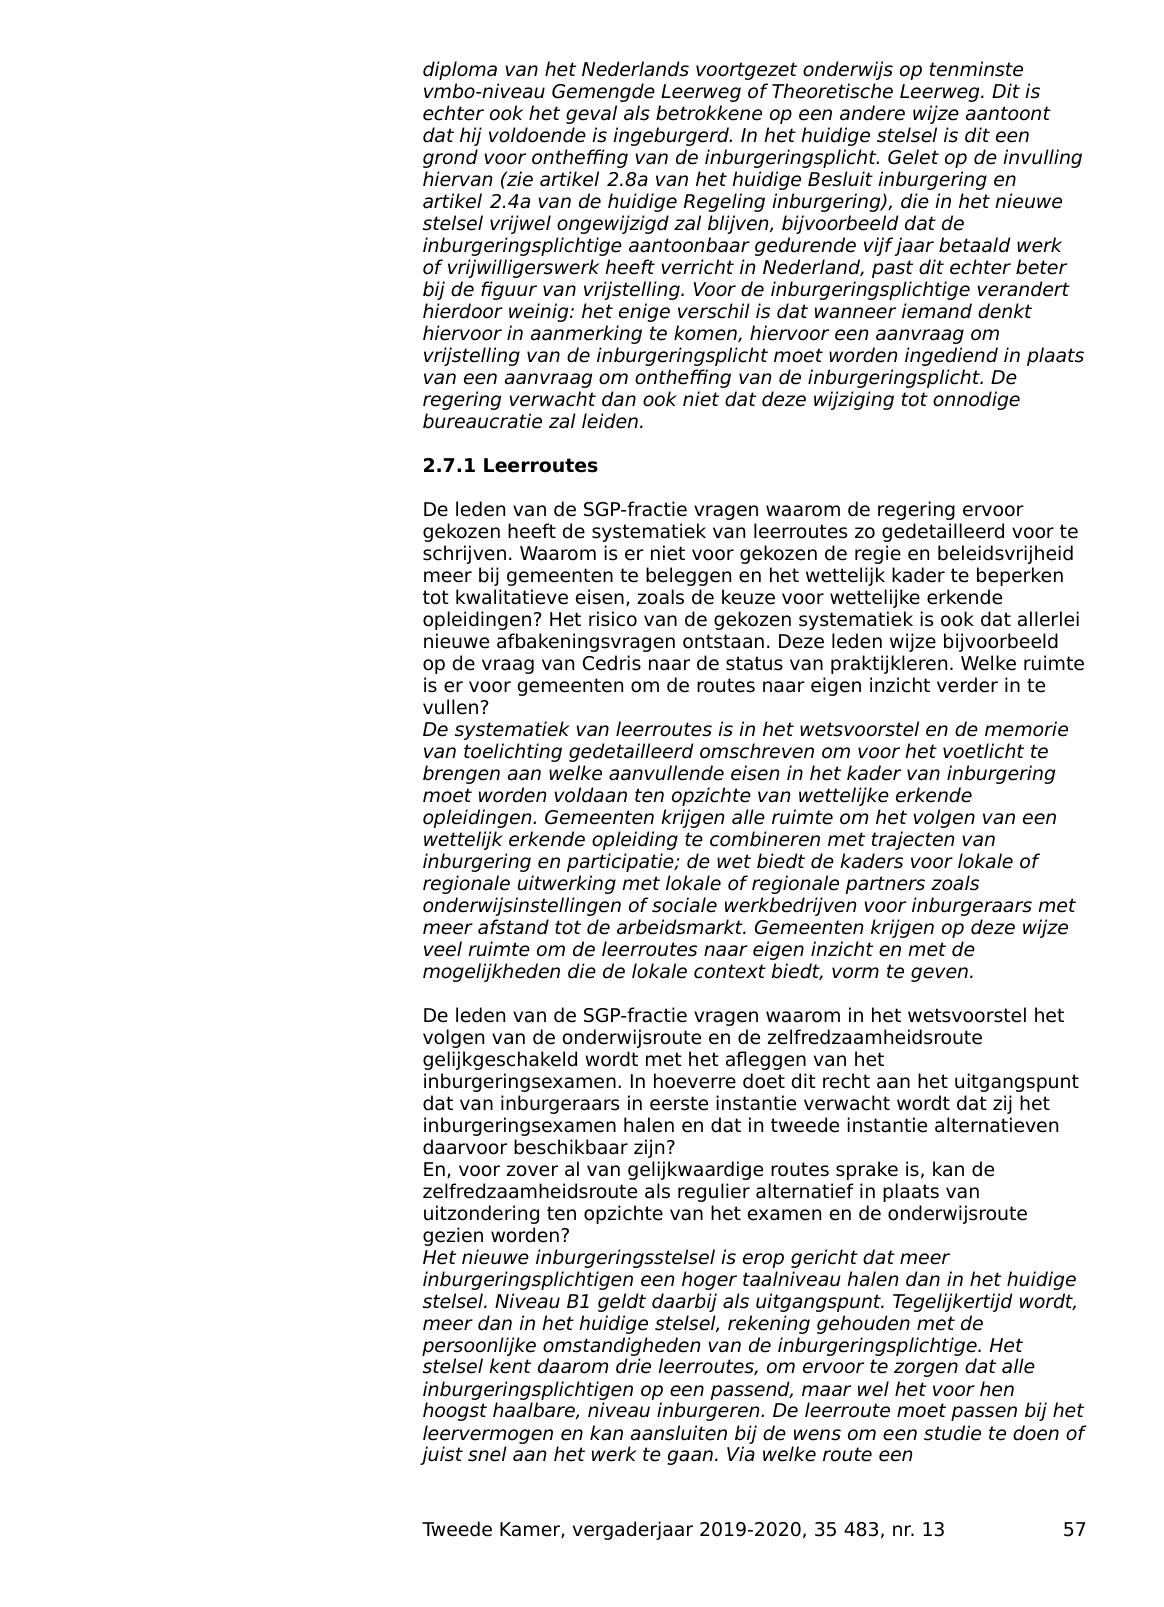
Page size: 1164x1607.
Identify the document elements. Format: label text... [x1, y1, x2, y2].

text De systematiek van leerroutes is in het wetsvoorstel en de memorie van toelichting gedetailleerd omschreven om voor het voetlicht te brengen aan welke aanvullende eisen in het kader van inburgering moet worden voldaan ten opzichte van wettelijke erkende opleidingen. Gemeenten krijgen alle ruimte om het volgen van een wettelijk erkende opleiding te combineren met trajecten van inburgering en participatie; de wet biedt de kaders voor lokale of regionale uitwerking met lokale of regionale partners zoals onderwijsinstellingen of sociale werkbedrijven voor inburgeraars met meer afstand tot de arbeidsmarkt. Gemeenten krijgen op deze wijze veel ruimte om de leerroutes naar eigen inzicht en met de mogelijkheden die de lokale context biedt, vorm te geven. [422, 719, 1087, 983]
text diploma van het Nederlands voortgezet onderwijs op tenminste vmbo-niveau Gemengde Leerweg of Theoretische Leerweg. Dit is echter ook het geval als betrokkene op een andere wijze aantoont dat hij voldoende is ingeburgerd. In het huidige stelsel is dit een grond voor ontheffing van de inburgeringsplicht. Gelet op de invulling hiervan (zie artikel 2.8a van het huidige Besluit inburgering en artikel 2.4a van de huidige Regeling inburgering), die in het nieuwe stelsel vrijwel ongewijzigd zal blijven, bijvoorbeeld dat de inburgeringsplichtige aantoonbaar gedurende vijf jaar betaald werk of vrijwilligerswerk heeft verricht in Nederland, past dit echter beter bij de figuur van vrijstelling. Voor de inburgeringsplichtige verandert hierdoor weinig: het enige verschil is dat wanneer iemand denkt hiervoor in aanmerking te komen, hiervoor een aanvraag om vrijstelling van de inburgeringsplicht moet worden ingediend in plaats van een aanvraag om ontheffing van de inburgeringsplicht. De regering verwacht dan ook niet dat deze wijziging tot onnodige bureaucratie zal leiden. [422, 59, 1087, 433]
text De leden van de SGP-fractie vragen waarom de regering ervoor gekozen heeft de systematiek van leerroutes zo gedetailleerd voor te schrijven. Waarom is er niet voor gekozen de regie en beleidsvrijheid meer bij gemeenten te beleggen en het wettelijk kader te beperken tot kwalitatieve eisen, zoals de keuze voor wettelijke erkende opleidingen? Het risico van de gekozen systematiek is ook dat allerlei nieuwe afbakeningsvragen ontstaan. Deze leden wijze bijvoorbeeld op de vraag van Cedris naar de status van praktijkleren. Welke ruimte is er voor gemeenten om de routes naar eigen inzicht verder in te vullen? [422, 499, 1087, 719]
text Het nieuwe inburgeringsstelsel is erop gericht dat meer inburgeringsplichtigen een hoger taalniveau halen dan in het huidige stelsel. Niveau B1 geldt daarbij als uitgangspunt. Tegelijkertijd wordt, meer dan in het huidige stelsel, rekening gehouden met de persoonlijke omstandigheden van de inburgeringsplichtige. Het stelsel kent daarom drie leerroutes, om ervoor te zorgen dat alle inburgeringsplichtigen op een passend, maar wel het voor hen hoogst haalbare, niveau inburgeren. De leerroute moet passen bij het leervermogen en kan aansluiten bij de wens om een studie te doen of juist snel aan het werk te gaan. Via welke route een [422, 1247, 1087, 1466]
text En, voor zover al van gelijkwaardige routes sprake is, kan de zelfredzaamheidsroute als regulier alternatief in plaats van uitzondering ten opzichte van het examen en de onderwijsroute gezien worden? [422, 1159, 1087, 1247]
text De leden van de SGP-fractie vragen waarom in het wetsvoorstel het volgen van de onderwijsroute en de zelfredzaamheidsroute gelijkgeschakeld wordt met het afleggen van het inburgeringsexamen. In hoeverre doet dit recht aan het uitgangspunt dat van inburgeraars in eerste instantie verwacht wordt dat zij het inburgeringsexamen halen en dat in tweede instantie alternatieven daarvoor beschikbaar zijn? [422, 1005, 1087, 1159]
subtitle 2.7.1 Leerroutes [422, 455, 1087, 477]
